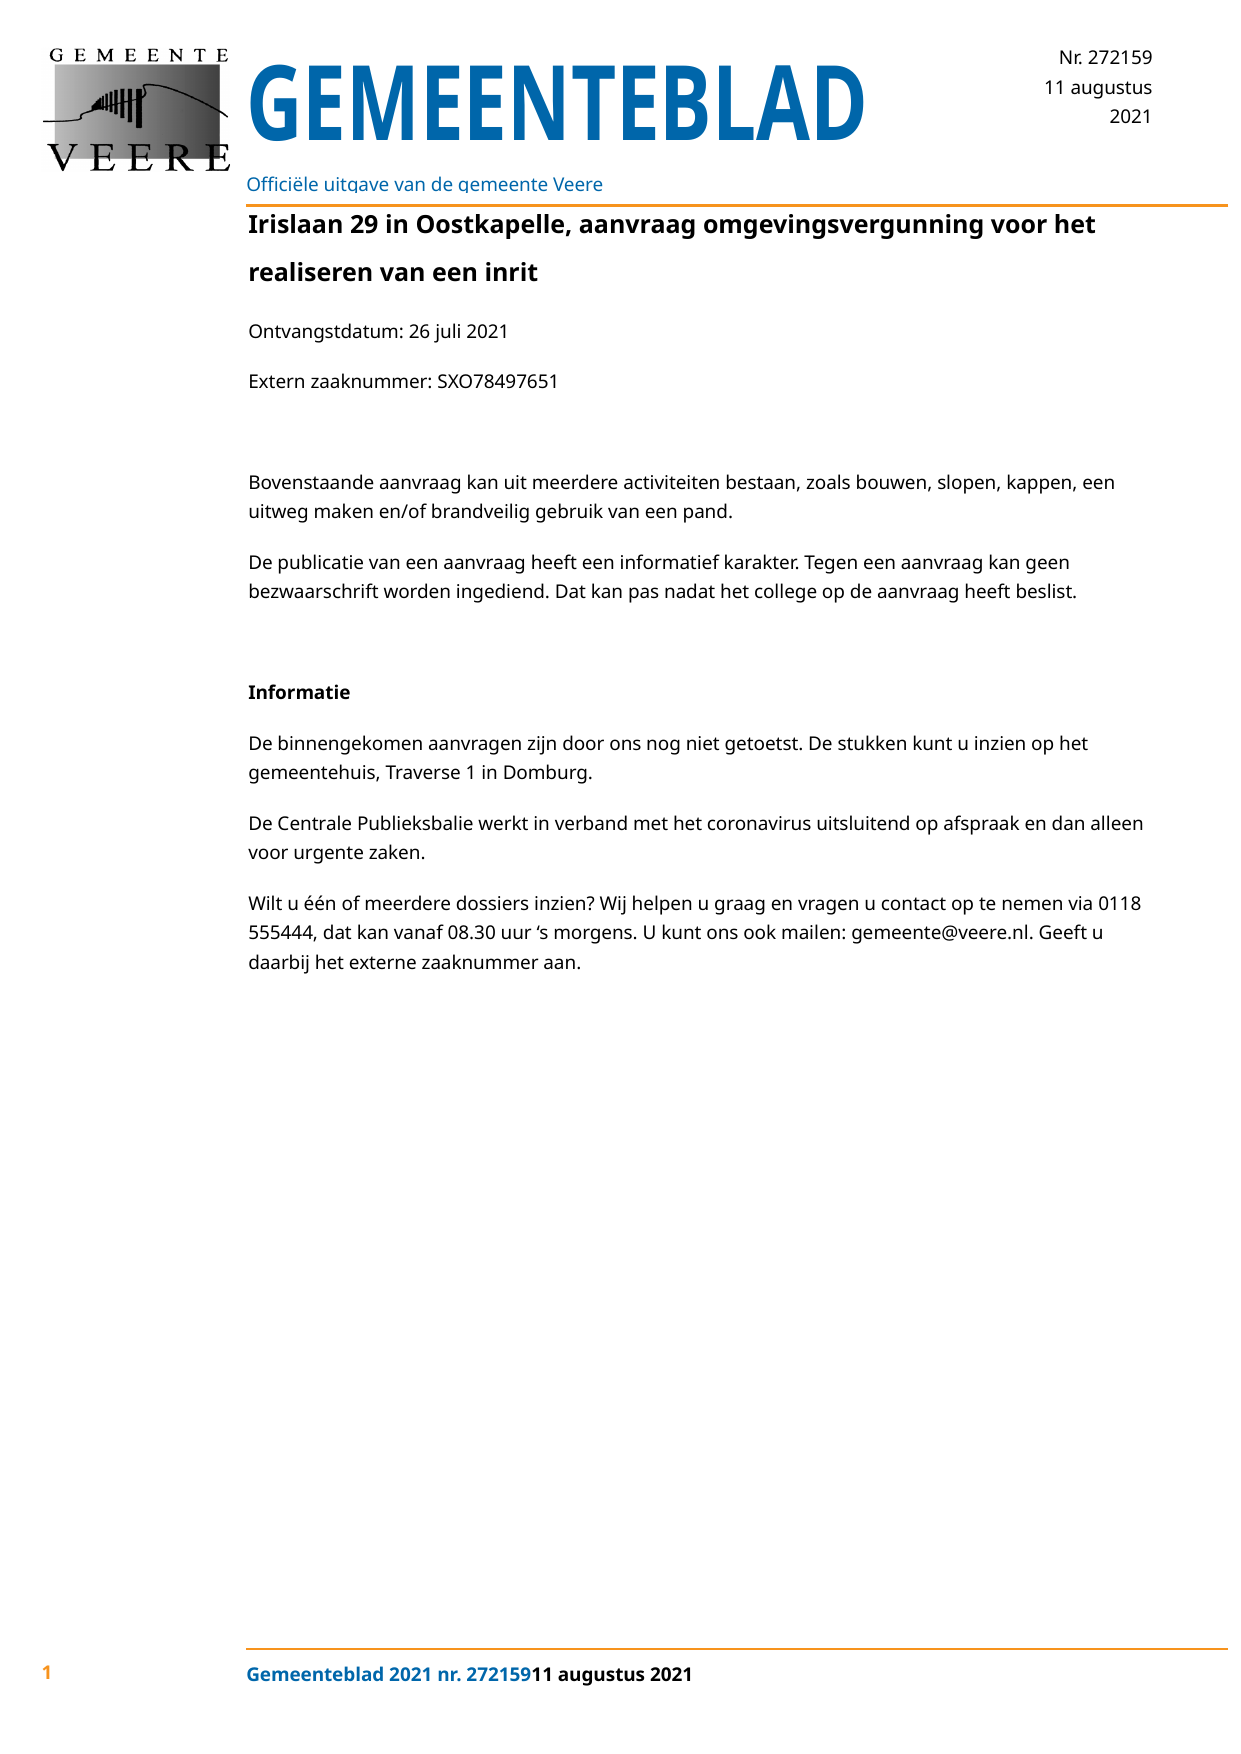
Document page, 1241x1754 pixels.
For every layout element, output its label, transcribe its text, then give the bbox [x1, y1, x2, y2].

text Bovenstaande aanvraag kan uit meerdere activiteiten bestaan, zoals bouwen, slopen, kappen, een uitweg maken en/of brandveilig gebruik van een pand. [248, 469, 1152, 524]
picture [41, 47, 231, 172]
text Irislaan 29 in Oostkapelle, aanvraag omgevingsvergunning voor het realiseren van een inrit [248, 207, 1152, 288]
text De Centrale Publieksbalie werkt in verband met het coronavirus uitsluitend op afspraak en dan alleen voor urgente zaken. [248, 810, 1152, 865]
text Ontvangstdatum: 26 juli 2021 [248, 318, 1152, 344]
text Extern zaaknummer: SXO78497651 [248, 368, 1152, 394]
text De binnengekomen aanvragen zijn door ons nog niet getoetst. De stukken kunt u inzien op het gemeentehuis, Traverse 1 in Domburg. [248, 730, 1152, 785]
text Informatie [248, 679, 1152, 705]
text Wilt u één of meerdere dossiers inzien? Wij helpen u graag en vragen u contact op te nemen via 0118 555444, dat kan vanaf 08.30 uur ‘s morgens. U kunt ons ook mailen: gemeente@veere.nl. Geeft u daarbij het externe zaaknummer aan. [248, 890, 1152, 975]
text De publicatie van een aanvraag heeft een informatief karakter. Tegen een aanvraag kan geen bezwaarschrift worden ingediend. Dat kan pas nadat het college op de aanvraag heeft beslist. [248, 549, 1152, 604]
